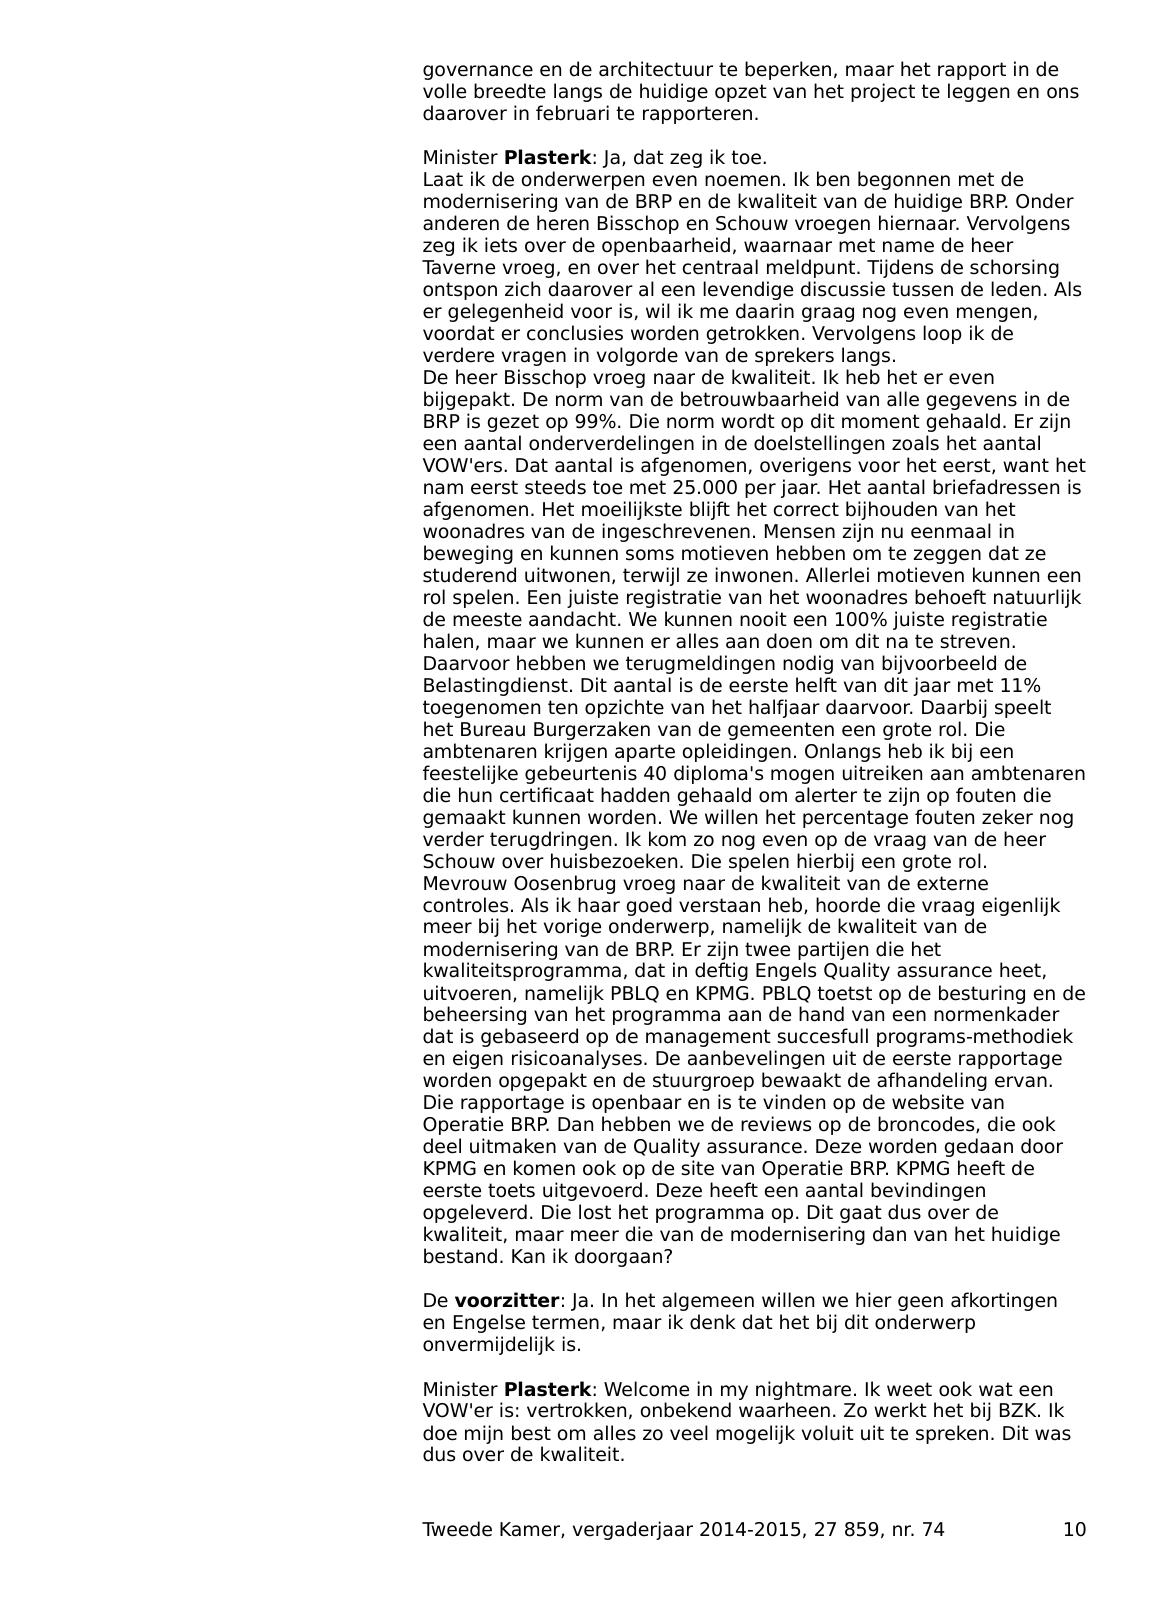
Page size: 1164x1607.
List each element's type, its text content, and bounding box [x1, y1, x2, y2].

text De voorzitter: Ja. In het algemeen willen we hier geen afkortingen en Engelse termen, maar ik denk dat het bij dit onderwerp onvermijdelijk is. [422, 1290, 1087, 1356]
text Minister Plasterk: Ja, dat zeg ik toe. [422, 147, 1087, 169]
text Laat ik de onderwerpen even noemen. Ik ben begonnen met de modernisering van de BRP en de kwaliteit van de huidige BRP. Onder anderen de heren Bisschop en Schouw vroegen hiernaar. Vervolgens zeg ik iets over de openbaarheid, waarnaar met name de heer Taverne vroeg, en over het centraal meldpunt. Tijdens de schorsing ontspon zich daarover al een levendige discussie tussen de leden. Als er gelegenheid voor is, wil ik me daarin graag nog even mengen, voordat er conclusies worden getrokken. Vervolgens loop ik de verdere vragen in volgorde van de sprekers langs. [422, 169, 1087, 367]
text Minister Plasterk: Welcome in my nightmare. Ik weet ook wat een VOW'er is: vertrokken, onbekend waarheen. Zo werkt het bij BZK. Ik doe mijn best om alles zo veel mogelijk voluit uit te spreken. Dit was dus over de kwaliteit. [422, 1378, 1087, 1466]
text Mevrouw Oosenbrug vroeg naar de kwaliteit van de externe controles. Als ik haar goed verstaan heb, hoorde die vraag eigenlijk meer bij het vorige onderwerp, namelijk de kwaliteit van de modernisering van de BRP. Er zijn twee partijen die het kwaliteitsprogramma, dat in deftig Engels Quality assurance heet, uitvoeren, namelijk PBLQ en KPMG. PBLQ toetst op de besturing en de beheersing van het programma aan de hand van een normenkader dat is gebaseerd op de management succesfull programs-methodiek en eigen risicoanalyses. De aanbevelingen uit de eerste rapportage worden opgepakt en de stuurgroep bewaakt de afhandeling ervan. Die rapportage is openbaar en is te vinden op de website van Operatie BRP. Dan hebben we de reviews op de broncodes, die ook deel uitmaken van de Quality assurance. Deze worden gedaan door KPMG en komen ook op de site van Operatie BRP. KPMG heeft de eerste toets uitgevoerd. Deze heeft een aantal bevindingen opgeleverd. Die lost het programma op. Dit gaat dus over de kwaliteit, maar meer die van de modernisering dan van het huidige bestand. Kan ik doorgaan? [422, 872, 1087, 1268]
text governance en de architectuur te beperken, maar het rapport in de volle breedte langs de huidige opzet van het project te leggen en ons daarover in februari te rapporteren. [422, 59, 1087, 125]
text De heer Bisschop vroeg naar de kwaliteit. Ik heb het er even bijgepakt. De norm van de betrouwbaarheid van alle gegevens in de BRP is gezet op 99%. Die norm wordt op dit moment gehaald. Er zijn een aantal onderverdelingen in de doelstellingen zoals het aantal VOW'ers. Dat aantal is afgenomen, overigens voor het eerst, want het nam eerst steeds toe met 25.000 per jaar. Het aantal briefadressen is afgenomen. Het moeilijkste blijft het correct bijhouden van het woonadres van de ingeschrevenen. Mensen zijn nu eenmaal in beweging en kunnen soms motieven hebben om te zeggen dat ze studerend uitwonen, terwijl ze inwonen. Allerlei motieven kunnen een rol spelen. Een juiste registratie van het woonadres behoeft natuurlijk de meeste aandacht. We kunnen nooit een 100% juiste registratie halen, maar we kunnen er alles aan doen om dit na te streven. Daarvoor hebben we terugmeldingen nodig van bijvoorbeeld de Belastingdienst. Dit aantal is de eerste helft van dit jaar met 11% toegenomen ten opzichte van het halfjaar daarvoor. Daarbij speelt het Bureau Burgerzaken van de gemeenten een grote rol. Die ambtenaren krijgen aparte opleidingen. Onlangs heb ik bij een feestelijke gebeurtenis 40 diploma's mogen uitreiken aan ambtenaren die hun certificaat hadden gehaald om alerter te zijn op fouten die gemaakt kunnen worden. We willen het percentage fouten zeker nog verder terugdringen. Ik kom zo nog even op de vraag van de heer Schouw over huisbezoeken. Die spelen hierbij een grote rol. [422, 367, 1087, 872]
